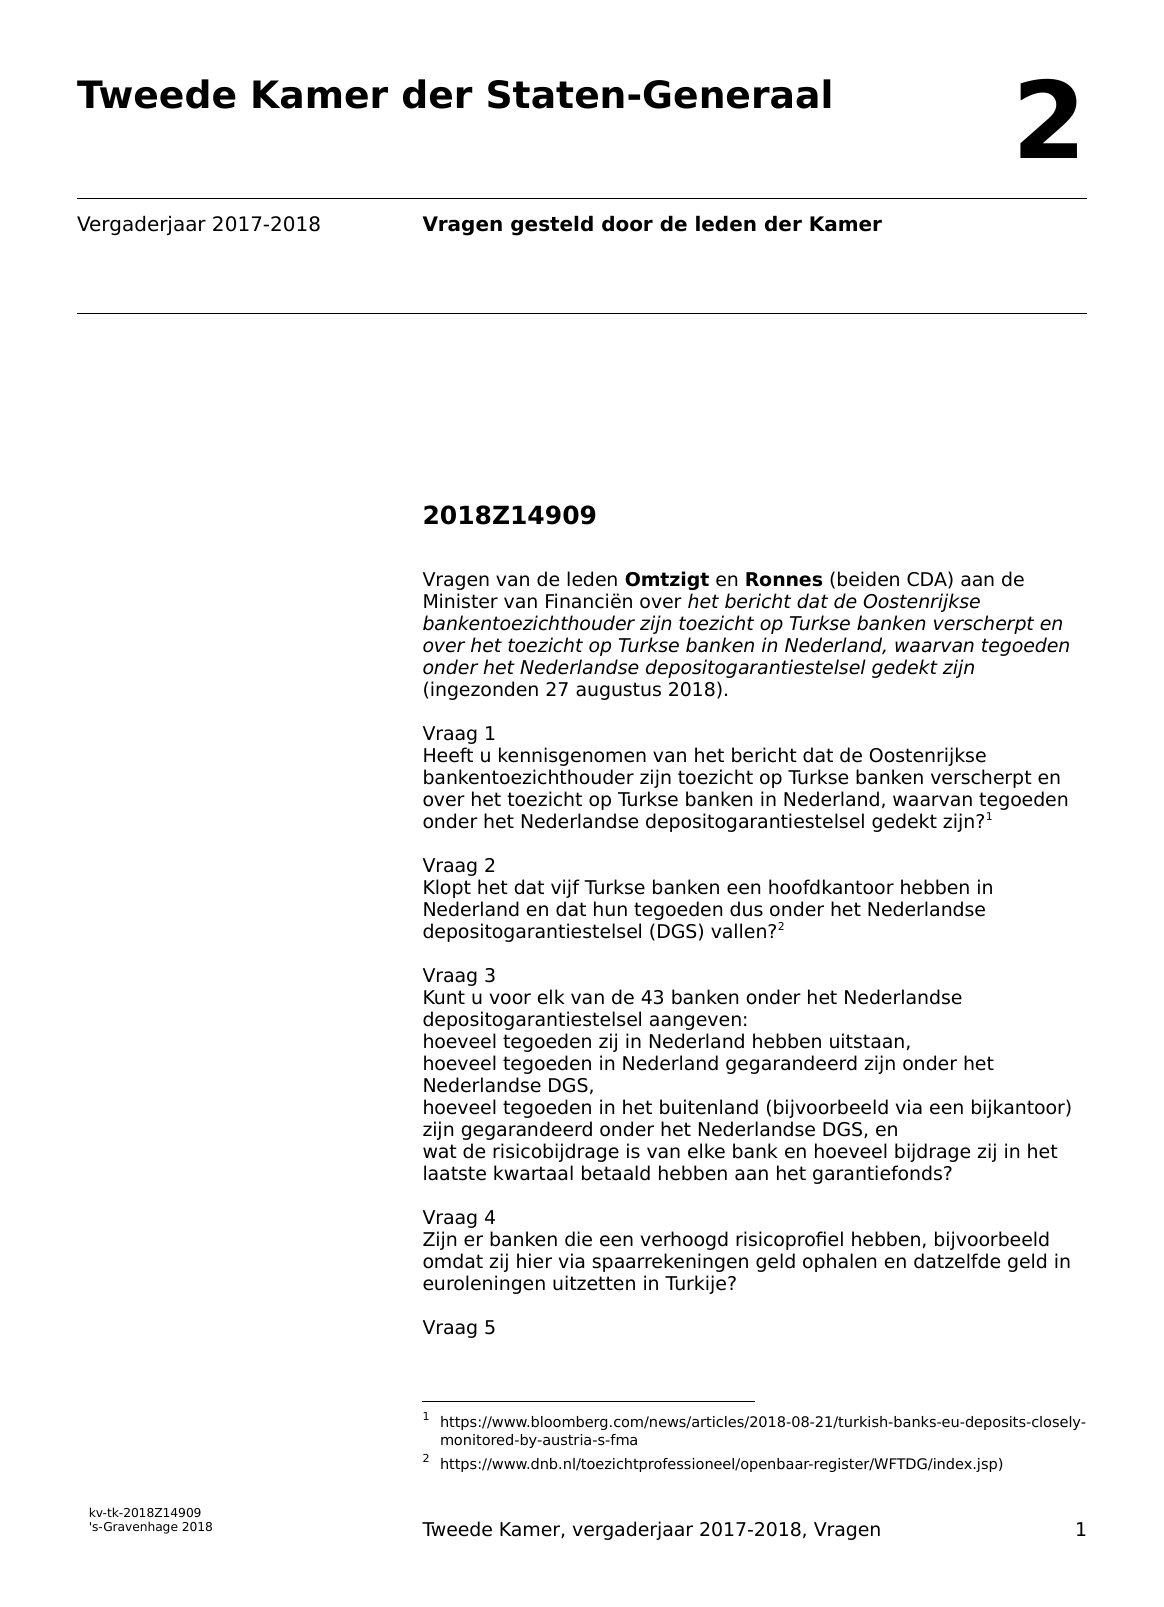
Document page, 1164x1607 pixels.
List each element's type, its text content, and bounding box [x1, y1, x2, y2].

text https://www.bloomberg.com/news/articles/2018-08-21/turkish-banks-eu-deposits-closely-monitored-by-austria-s-fma [422, 1410, 1087, 1449]
text kv-tk-2018Z14909 [88, 1506, 323, 1520]
text 's-Gravenhage 2018 [88, 1520, 323, 1534]
text 2018Z14909 [422, 501, 1087, 531]
text hoeveel tegoeden in Nederland gegarandeerd zijn onder het Nederlandse DGS, [422, 1053, 1087, 1097]
table_cell Vragen gesteld door de leden der Kamer [422, 199, 1087, 313]
table_header Tweede Kamer der Staten-Generaal [77, 59, 886, 198]
text wat de risicobijdrage is van elke bank en hoeveel bijdrage zij in het laatste kwartaal betaald hebben aan het garantiefonds? [422, 1141, 1087, 1185]
text Vraag 5 [422, 1317, 1087, 1339]
text https://www.dnb.nl/toezichtprofessioneel/openbaar-register/WFTDG/index.jsp) [422, 1452, 1087, 1474]
text Zijn er banken die een verhoogd risicoprofiel hebben, bijvoorbeeld omdat zij hier via spaarrekeningen geld ophalen en datzelfde geld in euroleningen uitzetten in Turkije? [422, 1229, 1087, 1295]
table_cell Vergaderjaar 2017-2018 [77, 199, 422, 313]
text Vraag 4 [422, 1207, 1087, 1229]
text Vraag 3 [422, 965, 1087, 987]
text Vraag 1 [422, 723, 1087, 745]
text Klopt het dat vijf Turkse banken een hoofdkantoor hebben in Nederland en dat hun tegoeden dus onder het Nederlandse depositogarantiestelsel (DGS) vallen? [422, 877, 1087, 943]
text hoeveel tegoeden zij in Nederland hebben uitstaan, [422, 1031, 1087, 1053]
text Heeft u kennisgenomen van het bericht dat de Oostenrijkse bankentoezichthouder zijn toezicht op Turkse banken verscherpt en over het toezicht op Turkse banken in Nederland, waarvan tegoeden onder het Nederlandse depositogarantiestelsel gedekt zijn? [422, 745, 1087, 833]
text Kunt u voor elk van de 43 banken onder het Nederlandse depositogarantiestelsel aangeven: [422, 987, 1087, 1031]
text Vraag 2 [422, 855, 1087, 877]
table_header 2 [886, 59, 1087, 198]
text Vragen van de leden Omtzigt en Ronnes (beiden CDA) aan de Minister van Financiën over het bericht dat de Oostenrijkse bankentoezichthouder zijn toezicht op Turkse banken verscherpt en over het toezicht op Turkse banken in Nederland, waarvan tegoeden onder het Nederlandse depositogarantiestelsel gedekt zijn (ingezonden 27 augustus 2018). [422, 569, 1087, 701]
text hoeveel tegoeden in het buitenland (bijvoorbeeld via een bijkantoor) zijn gegarandeerd onder het Nederlandse DGS, en [422, 1097, 1087, 1141]
